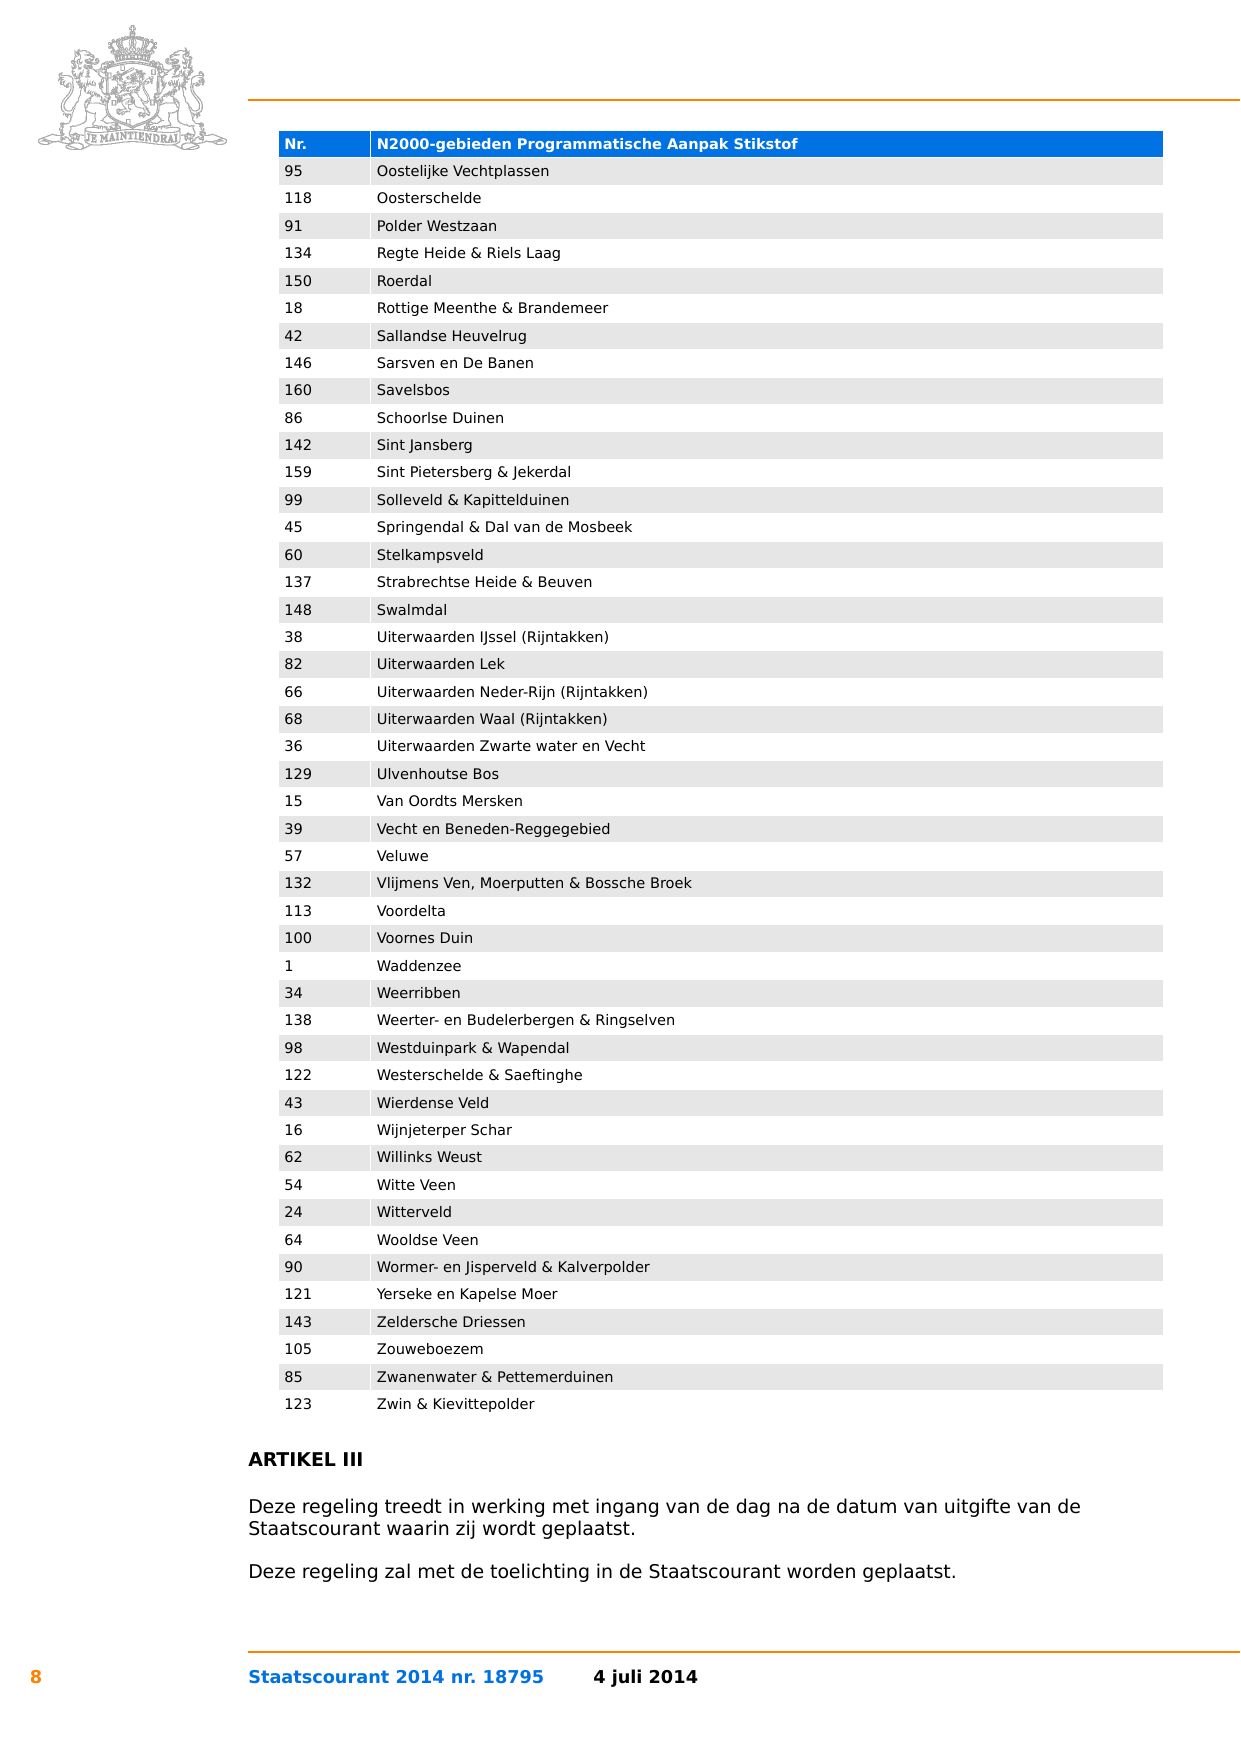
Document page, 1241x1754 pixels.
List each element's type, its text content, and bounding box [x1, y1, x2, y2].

table_cell 15 [279, 789, 370, 815]
table_cell 36 [279, 734, 370, 760]
table_cell Vlijmens Ven, Moerputten & Bossche Broek [371, 871, 1163, 897]
table_cell Strabrechtse Heide & Beuven [371, 569, 1163, 596]
table_cell Oosterschelde [371, 186, 1163, 212]
table_cell Wierdense Veld [371, 1090, 1163, 1116]
table_cell Savelsbos [371, 378, 1163, 404]
table_cell Veluwe [371, 843, 1163, 869]
table_cell 39 [279, 816, 370, 842]
table_cell Solleveld & Kapittelduinen [371, 487, 1163, 513]
table_cell 100 [279, 925, 370, 952]
table_cell Willinks Weust [371, 1145, 1163, 1171]
table_cell 68 [279, 706, 370, 733]
table_cell 43 [279, 1090, 370, 1116]
table_cell Witte Veen [371, 1172, 1163, 1198]
table_cell Sallandse Heuvelrug [371, 323, 1163, 349]
table_cell Polder Westzaan [371, 213, 1163, 239]
table_cell Ulvenhoutse Bos [371, 761, 1163, 787]
table_cell Waddenzee [371, 953, 1163, 979]
table_cell Wooldse Veen [371, 1227, 1163, 1253]
text Deze regeling zal met de toelichting in de Staatscourant worden geplaatst. [248, 1561, 1163, 1583]
table_cell 45 [279, 515, 370, 541]
table_cell 57 [279, 843, 370, 869]
table_cell 99 [279, 487, 370, 513]
table_cell 86 [279, 405, 370, 431]
table_cell Wormer- en Jisperveld & Kalverpolder [371, 1254, 1163, 1281]
table_cell 142 [279, 432, 370, 459]
table_cell Weerribben [371, 980, 1163, 1007]
table_cell Uiterwaarden Neder-Rijn (Rijntakken) [371, 679, 1163, 705]
table_cell 113 [279, 898, 370, 924]
text Deze regeling treedt in werking met ingang van de dag na de datum van uitgifte van de Staatscourant waarin zij wordt geplaatst. [248, 1496, 1163, 1539]
table_cell 105 [279, 1336, 370, 1363]
table_cell 24 [279, 1199, 370, 1226]
table_cell Zeldersche Driessen [371, 1309, 1163, 1335]
table_cell 137 [279, 569, 370, 596]
table_cell 159 [279, 460, 370, 486]
table_cell 66 [279, 679, 370, 705]
table_cell Witterveld [371, 1199, 1163, 1226]
table_cell 118 [279, 186, 370, 212]
table_cell 123 [279, 1391, 370, 1417]
table_cell 122 [279, 1063, 370, 1089]
table_cell Roerdal [371, 268, 1163, 294]
table_cell Yerseke en Kapelse Moer [371, 1282, 1163, 1308]
table_cell Rottige Meenthe & Brandemeer [371, 295, 1163, 322]
table_cell Springendal & Dal van de Mosbeek [371, 515, 1163, 541]
table_cell Uiterwaarden Zwarte water en Vecht [371, 734, 1163, 760]
table_cell 143 [279, 1309, 370, 1335]
table_cell 34 [279, 980, 370, 1007]
table_cell Stelkampsveld [371, 542, 1163, 568]
table_cell 138 [279, 1008, 370, 1034]
table_cell 85 [279, 1364, 370, 1390]
table_cell Sint Pietersberg & Jekerdal [371, 460, 1163, 486]
table_cell Regte Heide & Riels Laag [371, 241, 1163, 267]
table_cell Voornes Duin [371, 925, 1163, 952]
table_cell 95 [279, 158, 370, 185]
table_cell 18 [279, 295, 370, 322]
table_cell Sarsven en De Banen [371, 350, 1163, 376]
table_cell Oostelijke Vechtplassen [371, 158, 1163, 185]
table_cell 160 [279, 378, 370, 404]
table_cell 82 [279, 651, 370, 678]
table_cell Zouweboezem [371, 1336, 1163, 1363]
table_cell 98 [279, 1035, 370, 1061]
table_cell 134 [279, 241, 370, 267]
table_cell Voordelta [371, 898, 1163, 924]
table_cell 42 [279, 323, 370, 349]
table_cell 148 [279, 597, 370, 623]
table_cell Swalmdal [371, 597, 1163, 623]
table_cell 54 [279, 1172, 370, 1198]
table_cell 129 [279, 761, 370, 787]
table_header Nr. [279, 131, 370, 157]
table_cell Van Oordts Mersken [371, 789, 1163, 815]
table_cell Uiterwaarden Waal (Rijntakken) [371, 706, 1163, 733]
table_cell Westerschelde & Saeftinghe [371, 1063, 1163, 1089]
table_cell Wijnjeterper Schar [371, 1117, 1163, 1143]
table_cell 60 [279, 542, 370, 568]
table_cell Weerter- en Budelerbergen & Ringselven [371, 1008, 1163, 1034]
subtitle ARTIKEL III [248, 1448, 1163, 1471]
picture [38, 25, 227, 150]
table_cell Uiterwaarden IJssel (Rijntakken) [371, 624, 1163, 650]
table_cell Westduinpark & Wapendal [371, 1035, 1163, 1061]
table_cell Vecht en Beneden-Reggegebied [371, 816, 1163, 842]
table_header N2000-gebieden Programmatische Aanpak Stikstof [371, 131, 1163, 157]
table_cell 64 [279, 1227, 370, 1253]
table_cell 146 [279, 350, 370, 376]
table_cell 150 [279, 268, 370, 294]
table_cell 90 [279, 1254, 370, 1281]
table_cell Zwin & Kievittepolder [371, 1391, 1163, 1417]
table_cell Uiterwaarden Lek [371, 651, 1163, 678]
table_cell 132 [279, 871, 370, 897]
table_cell 1 [279, 953, 370, 979]
table_cell 91 [279, 213, 370, 239]
table_cell 16 [279, 1117, 370, 1143]
table_cell 121 [279, 1282, 370, 1308]
table_cell Sint Jansberg [371, 432, 1163, 459]
table_cell 62 [279, 1145, 370, 1171]
table_cell Zwanenwater & Pettemerduinen [371, 1364, 1163, 1390]
table_cell Schoorlse Duinen [371, 405, 1163, 431]
table_cell 38 [279, 624, 370, 650]
